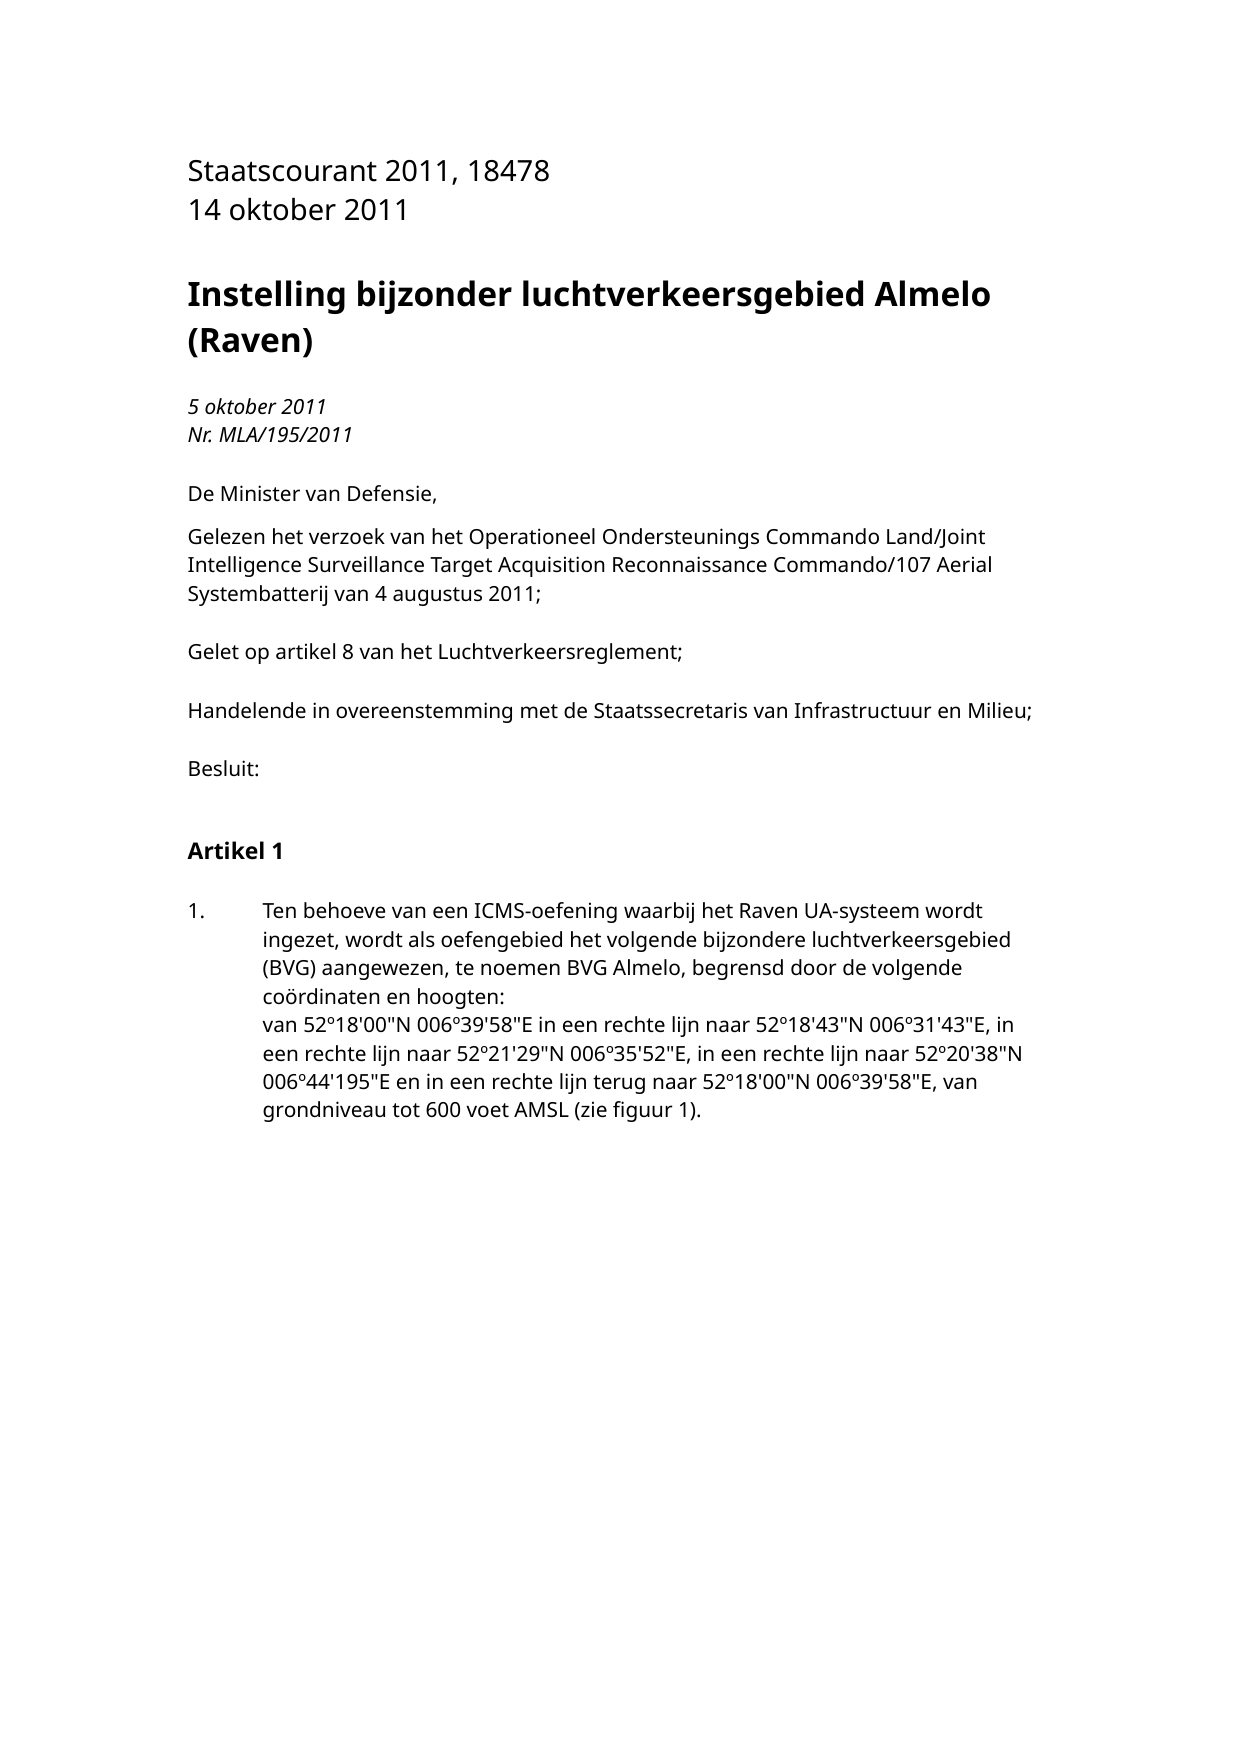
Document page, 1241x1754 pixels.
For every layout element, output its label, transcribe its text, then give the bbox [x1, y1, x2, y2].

text Staatscourant 2011, 18478 [187, 150, 1053, 190]
list van 52º18'00"N 006º39'58"E in een rechte lijn naar 52º18'43"N 006º31'43"E, in een rechte lijn naar 52º21'29"N 006º35'52"E, in een rechte lijn naar 52º20'38"N 006º44'195"E en in een rechte lijn terug naar 52º18'00"N 006º39'58"E, van grondniveau tot 600 voet AMSL (zie figuur 1). [187, 1010, 1053, 1124]
subtitle Instelling bijzonder luchtverkeersgebied Almelo (Raven) [187, 271, 1053, 362]
text Gelet op artikel 8 van het Luchtverkeersreglement; [187, 637, 1053, 666]
text De Minister van Defensie, [187, 479, 1053, 507]
text 14 oktober 2011 [187, 190, 1053, 229]
list Ten behoeve van een ICMS-oefening waarbij het Raven UA-systeem wordt ingezet, wordt als oefengebied het volgende bijzondere luchtverkeersgebied (BVG) aangewezen, te noemen BVG Almelo, begrensd door de volgende coördinaten en hoogten: [187, 897, 1053, 1010]
text Nr. MLA/195/2011 [187, 420, 1053, 449]
subtitle Artikel 1 [187, 835, 1053, 867]
text 5 oktober 2011 [187, 392, 1053, 420]
text Gelezen het verzoek van het Operationeel Ondersteunings Commando Land/Joint Intelligence Surveillance Target Acquisition Reconnaissance Commando/107 Aerial Systembatterij van 4 augustus 2011; [187, 522, 1053, 607]
text Handelende in overeenstemming met de Staatssecretaris van Infrastructuur en Milieu; [187, 696, 1053, 724]
text Besluit: [187, 754, 1053, 783]
